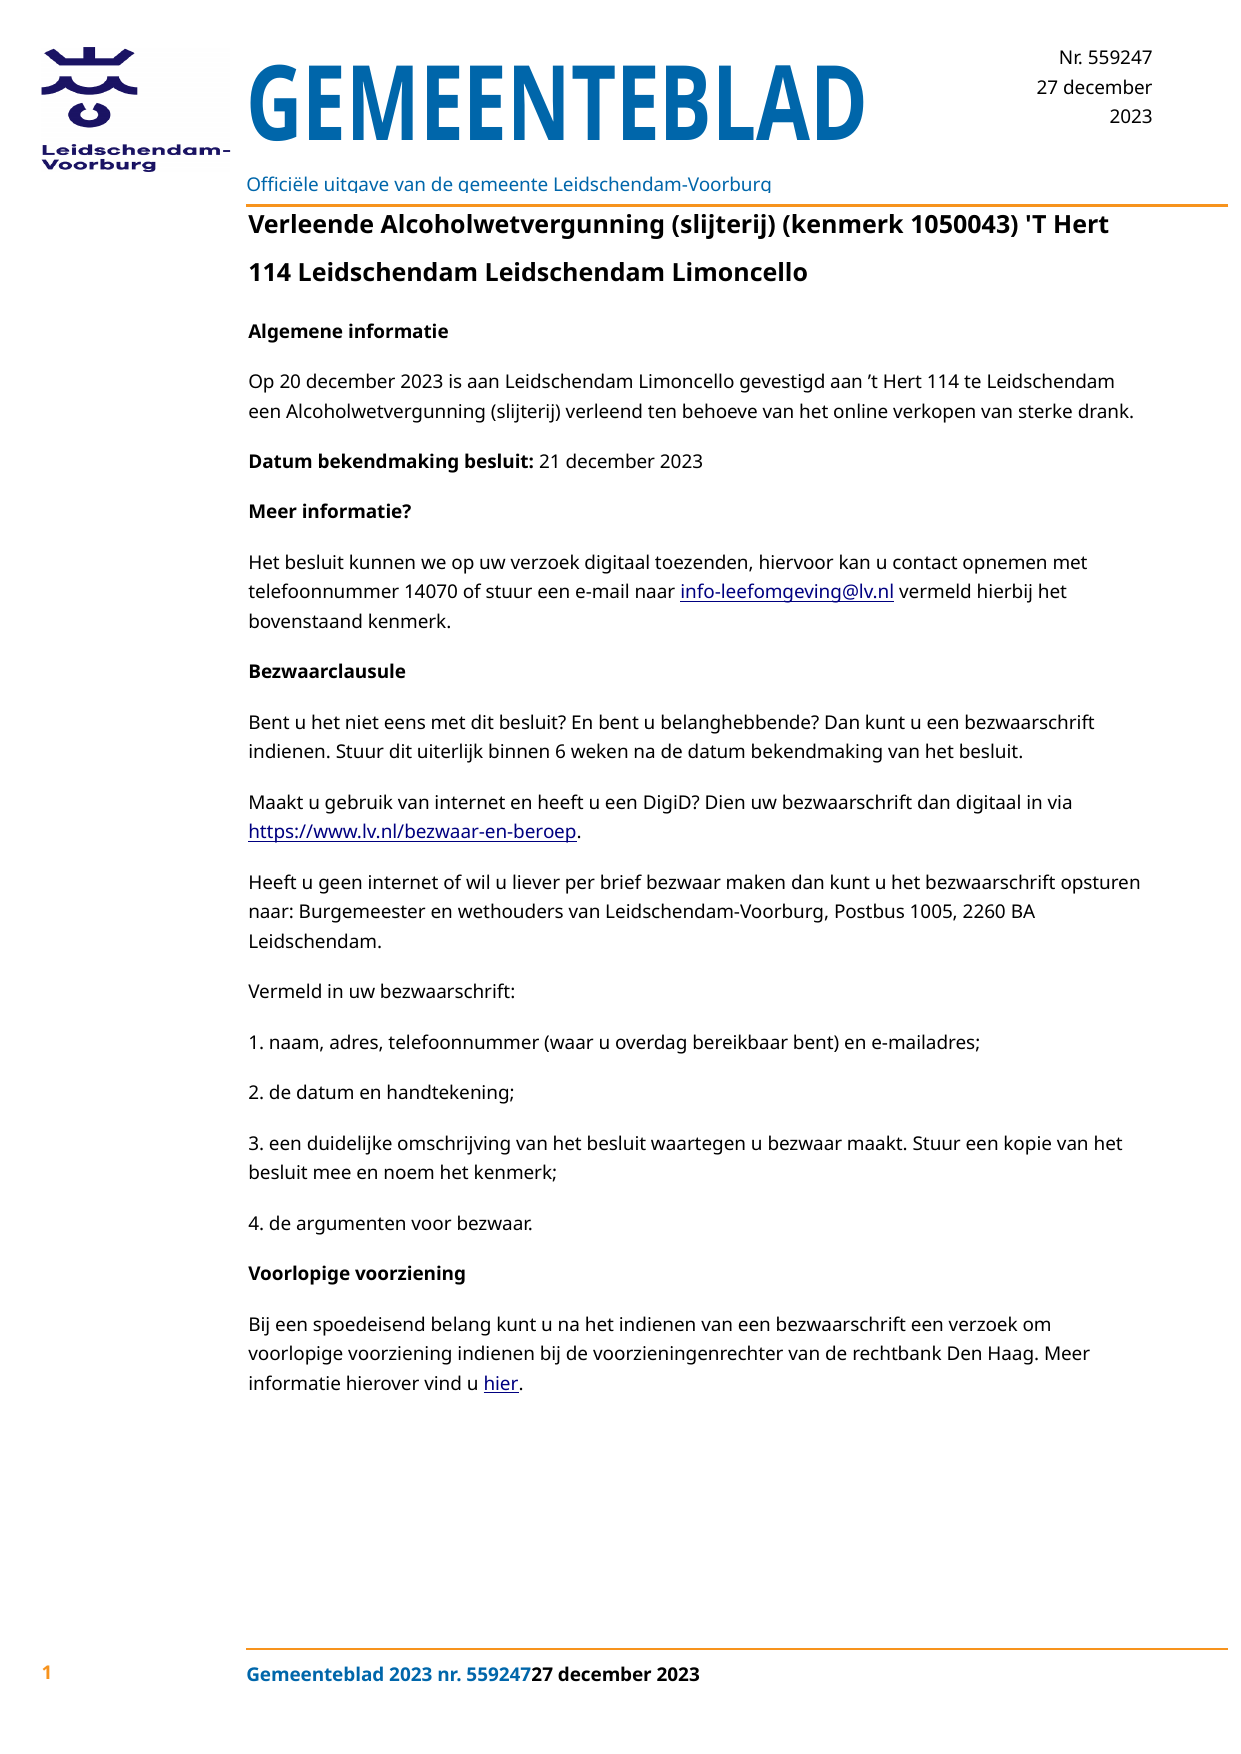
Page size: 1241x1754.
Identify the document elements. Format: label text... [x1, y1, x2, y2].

text Algemene informatie [248, 318, 1152, 344]
text 1. naam, adres, telefoonnummer (waar u overdag bereikbaar bent) en e-mailadres; [248, 1029, 1152, 1055]
text 2. de datum en handtekening; [248, 1079, 1152, 1105]
text Maakt u gebruik van internet en heeft u een DigiD? Dien uw bezwaarschrift dan digitaal in via https://www.lv.nl/bezwaar-en-beroep. [248, 789, 1152, 844]
text Meer informatie? [248, 499, 1152, 524]
text Voorlopige voorziening [248, 1260, 1152, 1286]
picture [41, 47, 231, 172]
text 4. de argumenten voor bezwaar. [248, 1210, 1152, 1236]
text Datum bekendmaking besluit: 21 december 2023 [248, 448, 1152, 474]
text 3. een duidelijke omschrijving van het besluit waartegen u bezwaar maakt. Stuur een kopie van het besluit mee en noem het kenmerk; [248, 1130, 1152, 1185]
text Bezwaarclausule [248, 659, 1152, 684]
text Het besluit kunnen we op uw verzoek digitaal toezenden, hiervoor kan u contact opnemen met telefoonnummer 14070 of stuur een e-mail naar info-leefomgeving@lv.nl vermeld hierbij het bovenstaand kenmerk. [248, 549, 1152, 634]
text Op 20 december 2023 is aan Leidschendam Limoncello gevestigd aan ’t Hert 114 te Leidschendam een Alcoholwetvergunning (slijterij) verleend ten behoeve van het online verkopen van sterke drank. [248, 368, 1152, 424]
text Bent u het niet eens met dit besluit? En bent u belanghebbende? Dan kunt u een bezwaarschrift indienen. Stuur dit uiterlijk binnen 6 weken na de datum bekendmaking van het besluit. [248, 709, 1152, 764]
text Vermeld in uw bezwaarschrift: [248, 979, 1152, 1004]
text Bij een spoedeisend belang kunt u na het indienen van een bezwaarschrift een verzoek om voorlopige voorziening indienen bij de voorzieningenrechter van de rechtbank Den Haag. Meer informatie hierover vind u hier. [248, 1311, 1152, 1396]
text Heeft u geen internet of wil u liever per brief bezwaar maken dan kunt u het bezwaarschrift opsturen naar: Burgemeester en wethouders van Leidschendam-Voorburg, Postbus 1005, 2260 BA Leidschendam. [248, 869, 1152, 954]
text Verleende Alcoholwetvergunning (slijterij) (kenmerk 1050043) 'T Hert 114 Leidschendam Leidschendam Limoncello [248, 207, 1152, 288]
